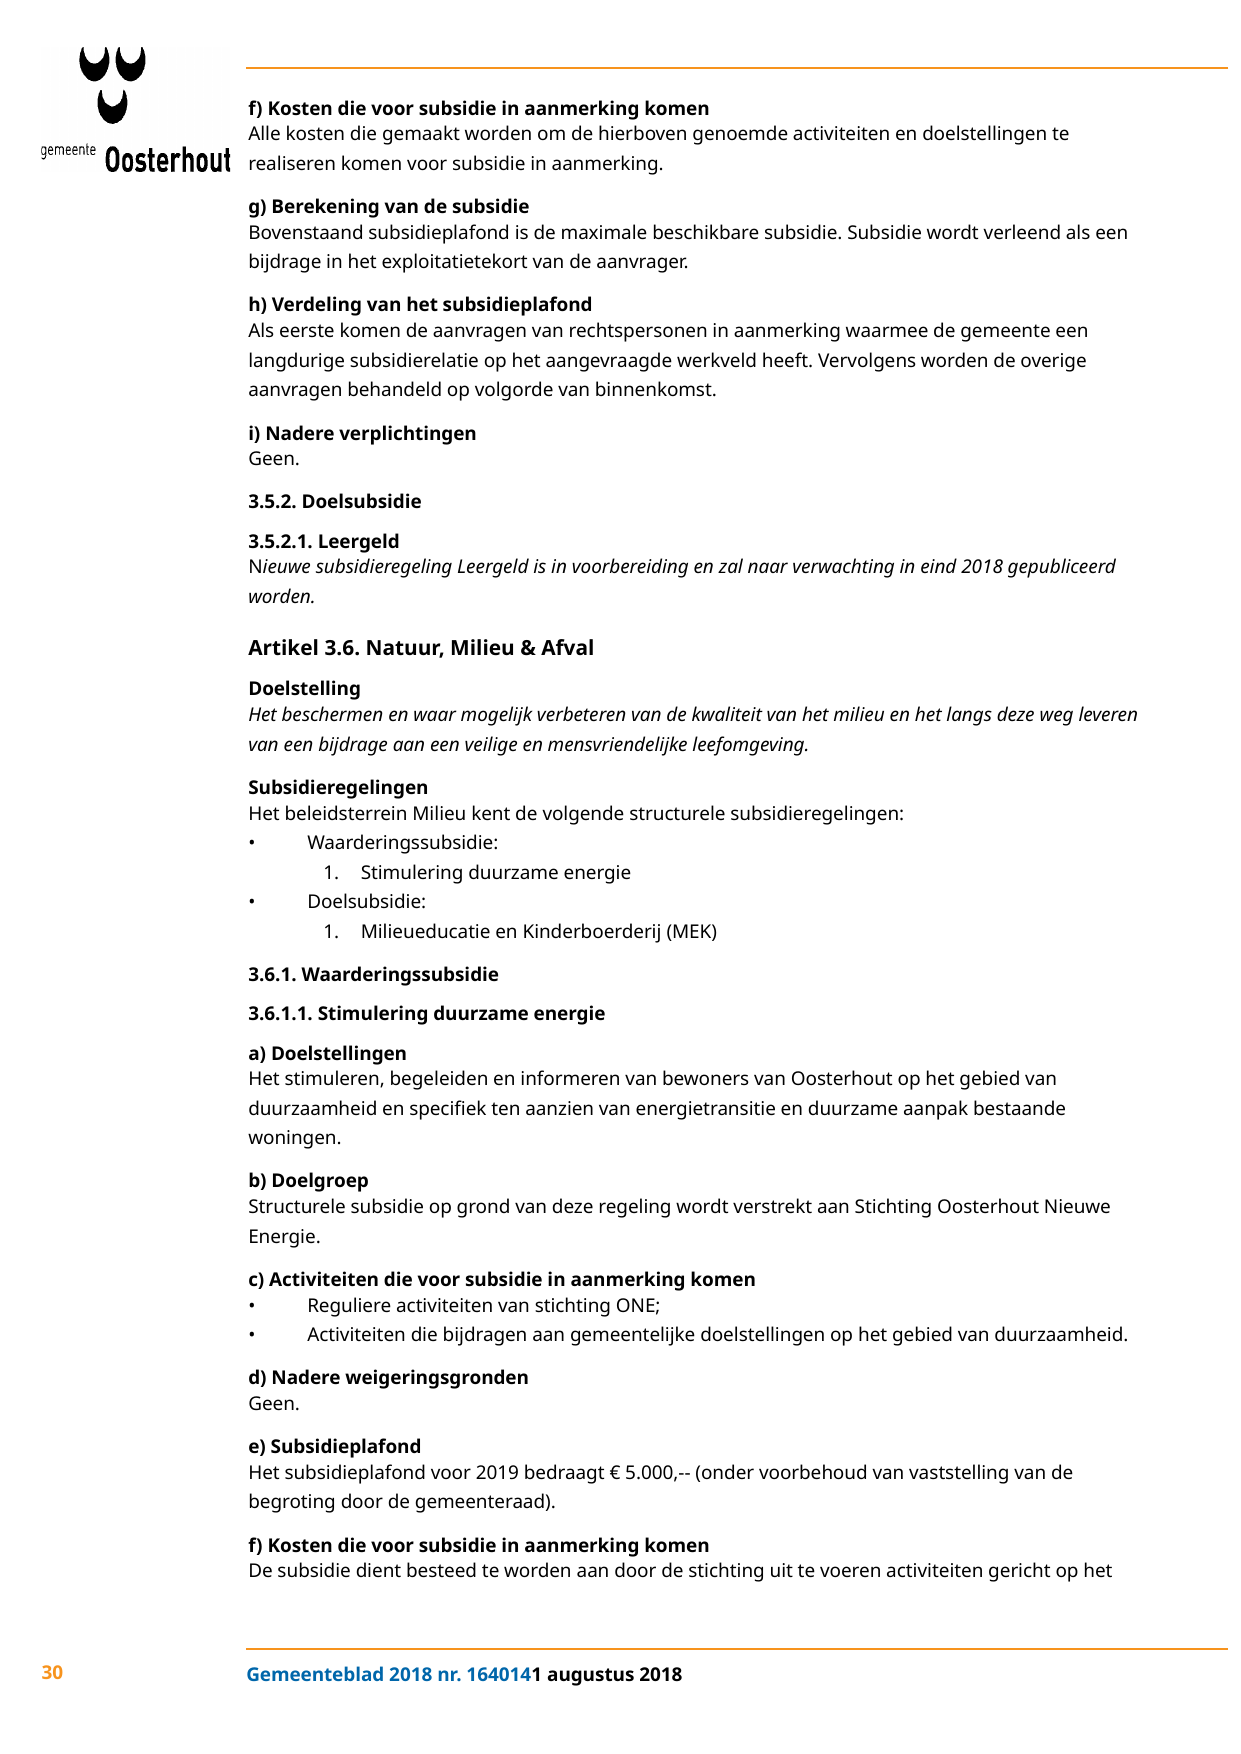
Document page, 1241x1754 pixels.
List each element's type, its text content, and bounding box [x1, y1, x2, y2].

text f) Kosten die voor subsidie in aanmerking komen [248, 1532, 1152, 1558]
text 3.5.2. Doelsubsidie [248, 488, 1152, 514]
text Artikel 3.6. Natuur, Milieu & Afval [248, 633, 1152, 662]
text Doelstelling [248, 676, 1152, 701]
text 3.6.1. Waarderingssubsidie [248, 961, 1152, 987]
text a) Doelstellingen [248, 1040, 1152, 1065]
text h) Verdeling van het subsidieplafond [248, 292, 1152, 317]
text Geen. [248, 445, 1152, 471]
text Het beschermen en waar mogelijk verbeteren van de kwaliteit van het milieu en het langs deze weg leveren van een bijdrage aan een veilige en mensvriendelijke leefomgeving. [248, 701, 1152, 757]
text 3.6.1.1. Stimulering duurzame energie [248, 1000, 1152, 1026]
text Subsidieregelingen [248, 774, 1152, 800]
text Het stimuleren, begeleiden en informeren van bewoners van Oosterhout op het gebied van duurzaamheid en specifiek ten aanzien van energietransitie en duurzame aanpak bestaande woningen. [248, 1065, 1152, 1150]
list Activiteiten die bijdragen aan gemeentelijke doelstellingen op het gebied van duurzaamheid. [248, 1321, 1152, 1347]
text c) Activiteiten die voor subsidie in aanmerking komen [248, 1266, 1152, 1292]
text De subsidie dient besteed te worden aan door de stichting uit te voeren activiteiten gericht op het [248, 1558, 1152, 1583]
text b) Doelgroep [248, 1168, 1152, 1193]
text Als eerste komen de aanvragen van rechtspersonen in aanmerking waarmee de gemeente een langdurige subsidierelatie op het aangevraagde werkveld heeft. Vervolgens worden de overige aanvragen behandeld op volgorde van binnenkomst. [248, 317, 1152, 402]
text Alle kosten die gemaakt worden om de hierboven genoemde activiteiten en doelstellingen te realiseren komen voor subsidie in aanmerking. [248, 121, 1152, 176]
list Waarderingssubsidie: [248, 829, 1152, 855]
text 3.5.2.1. Leergeld [248, 528, 1152, 553]
text Geen. [248, 1390, 1152, 1416]
text Bovenstaand subsidieplafond is de maximale beschikbare subsidie. Subsidie wordt verleend als een bijdrage in het exploitatietekort van de aanvrager. [248, 219, 1152, 274]
text Het beleidsterrein Milieu kent de volgende structurele subsidieregelingen: [248, 800, 1152, 825]
text Het subsidieplafond voor 2019 bedraagt € 5.000,-- (onder voorbehoud van vaststelling van de begroting door de gemeenteraad). [248, 1459, 1152, 1514]
list Stimulering duurzame energie [323, 859, 1152, 884]
text e) Subsidieplafond [248, 1433, 1152, 1459]
text f) Kosten die voor subsidie in aanmerking komen [248, 95, 1152, 121]
text g) Berekening van de subsidie [248, 193, 1152, 219]
list Doelsubsidie: [248, 888, 1152, 914]
text d) Nadere weigeringsgronden [248, 1364, 1152, 1390]
text Nieuwe subsidieregeling Leergeld is in voorbereiding en zal naar verwachting in eind 2018 gepubliceerd worden. [248, 553, 1152, 609]
list Reguliere activiteiten van stichting ONE; [248, 1292, 1152, 1318]
text Structurele subsidie op grond van deze regeling wordt verstrekt aan Stichting Oosterhout Nieuwe Energie. [248, 1193, 1152, 1249]
picture [41, 47, 231, 172]
list Milieueducatie en Kinderboerderij (MEK) [323, 918, 1152, 944]
text i) Nadere verplichtingen [248, 420, 1152, 445]
